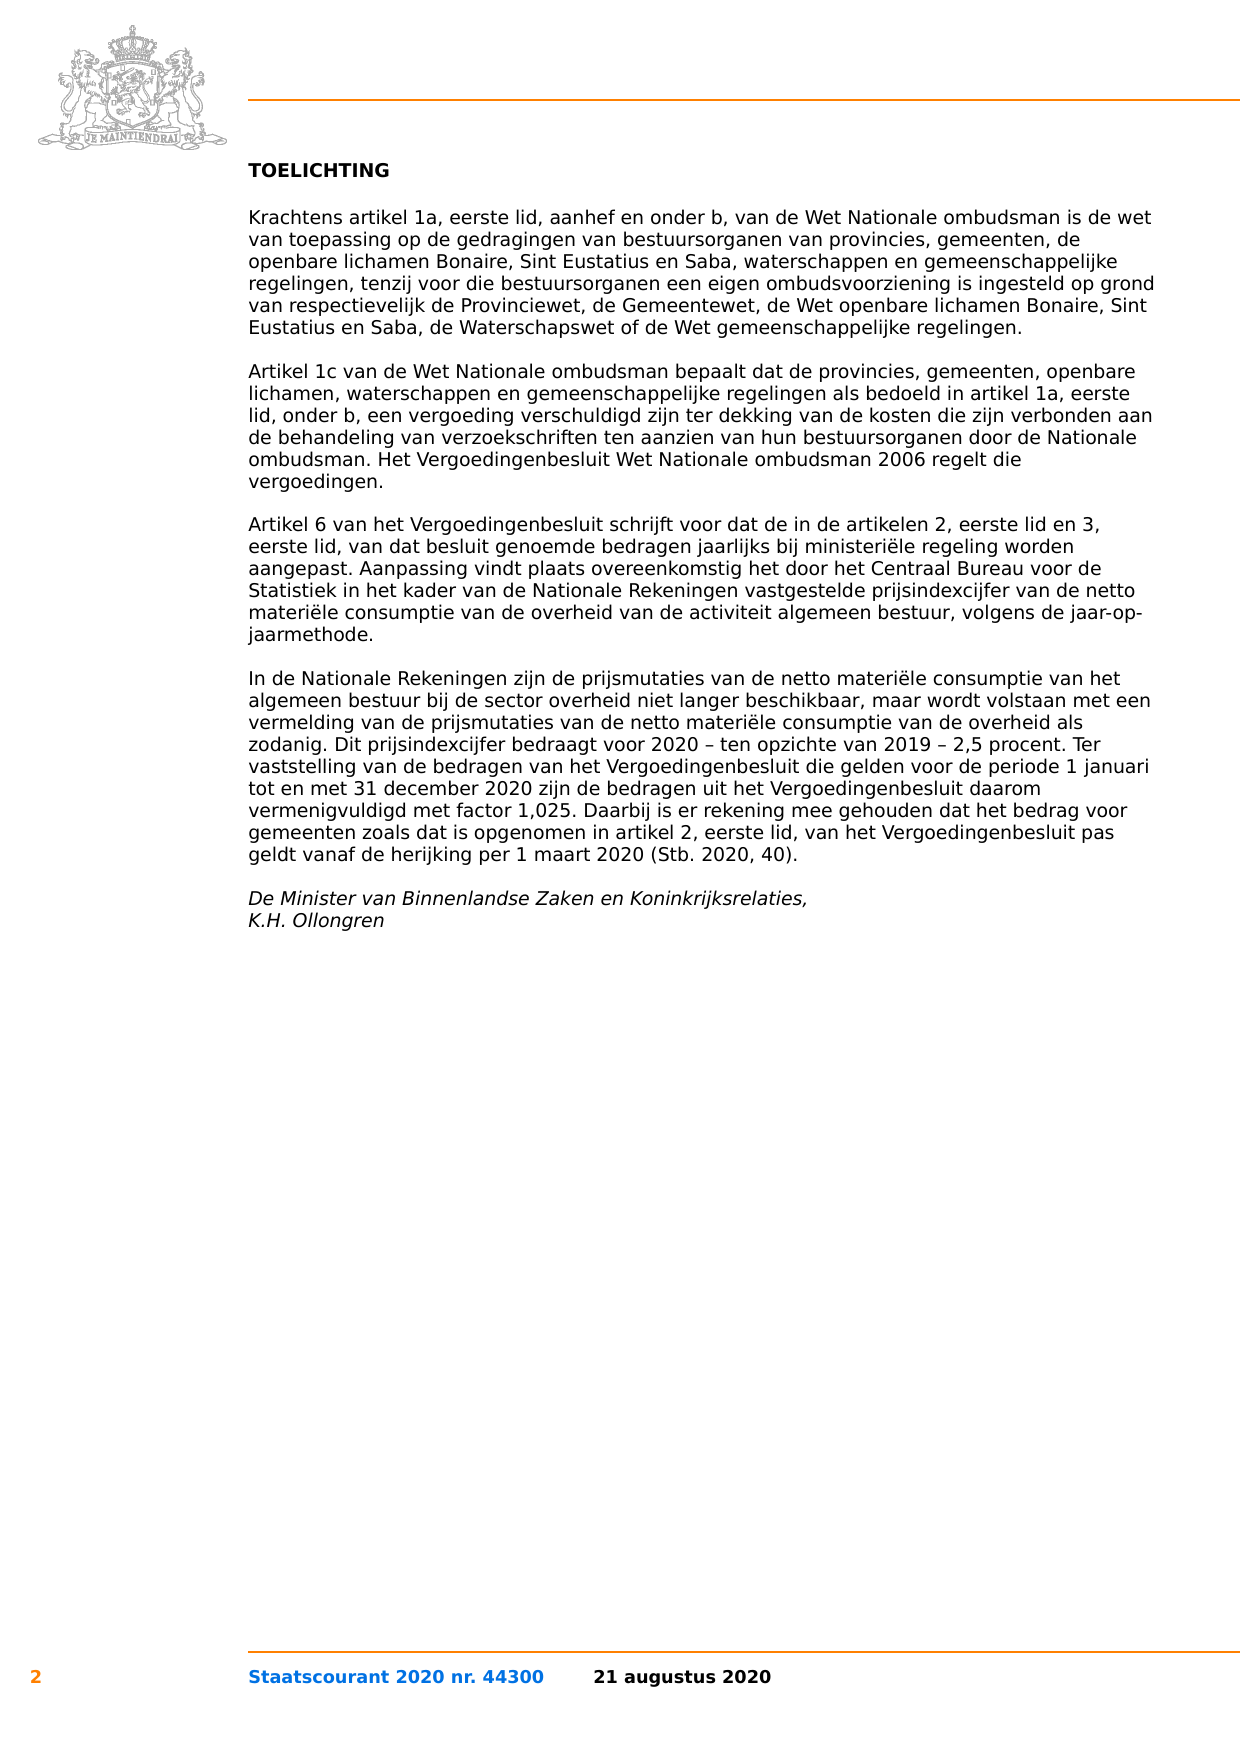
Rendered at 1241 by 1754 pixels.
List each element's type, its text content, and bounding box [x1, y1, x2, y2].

text Krachtens artikel 1a, eerste lid, aanhef en onder b, van de Wet Nationale ombudsman is de wet van toepassing op de gedragingen van bestuursorganen van provincies, gemeenten, de openbare lichamen Bonaire, Sint Eustatius en Saba, waterschappen en gemeenschappelijke regelingen, tenzij voor die bestuursorganen een eigen ombudsvoorziening is ingesteld op grond van respectievelijk de Provinciewet, de Gemeentewet, de Wet openbare lichamen Bonaire, Sint Eustatius en Saba, de Waterschapswet of de Wet gemeenschappelijke regelingen. [248, 207, 1163, 339]
subtitle TOELICHTING [248, 160, 1163, 182]
text De Minister van Binnenlandse Zaken en Koninkrijksrelaties, K.H. Ollongren [248, 888, 1163, 932]
text In de Nationale Rekeningen zijn de prijsmutaties van de netto materiële consumptie van het algemeen bestuur bij de sector overheid niet langer beschikbaar, maar wordt volstaan met een vermelding van de prijsmutaties van de netto materiële consumptie van de overheid als zodanig. Dit prijsindexcijfer bedraagt voor 2020 – ten opzichte van 2019 – 2,5 procent. Ter vaststelling van de bedragen van het Vergoedingenbesluit die gelden voor de periode 1 januari tot en met 31 december 2020 zijn de bedragen uit het Vergoedingenbesluit daarom vermenigvuldigd met factor 1,025. Daarbij is er rekening mee gehouden dat het bedrag voor gemeenten zoals dat is opgenomen in artikel 2, eerste lid, van het Vergoedingenbesluit pas geldt vanaf de herijking per 1 maart 2020 (Stb. 2020, 40). [248, 668, 1163, 866]
text Artikel 6 van het Vergoedingenbesluit schrijft voor dat de in de artikelen 2, eerste lid en 3, eerste lid, van dat besluit genoemde bedragen jaarlijks bij ministeriële regeling worden aangepast. Aanpassing vindt plaats overeenkomstig het door het Centraal Bureau voor de Statistiek in het kader van de Nationale Rekeningen vastgestelde prijsindexcijfer van de netto materiële consumptie van de overheid van de activiteit algemeen bestuur, volgens de jaar-op-jaarmethode. [248, 514, 1163, 646]
picture [38, 25, 227, 150]
text Artikel 1c van de Wet Nationale ombudsman bepaalt dat de provincies, gemeenten, openbare lichamen, waterschappen en gemeenschappelijke regelingen als bedoeld in artikel 1a, eerste lid, onder b, een vergoeding verschuldigd zijn ter dekking van de kosten die zijn verbonden aan de behandeling van verzoekschriften ten aanzien van hun bestuursorganen door de Nationale ombudsman. Het Vergoedingenbesluit Wet Nationale ombudsman 2006 regelt die vergoedingen. [248, 361, 1163, 492]
